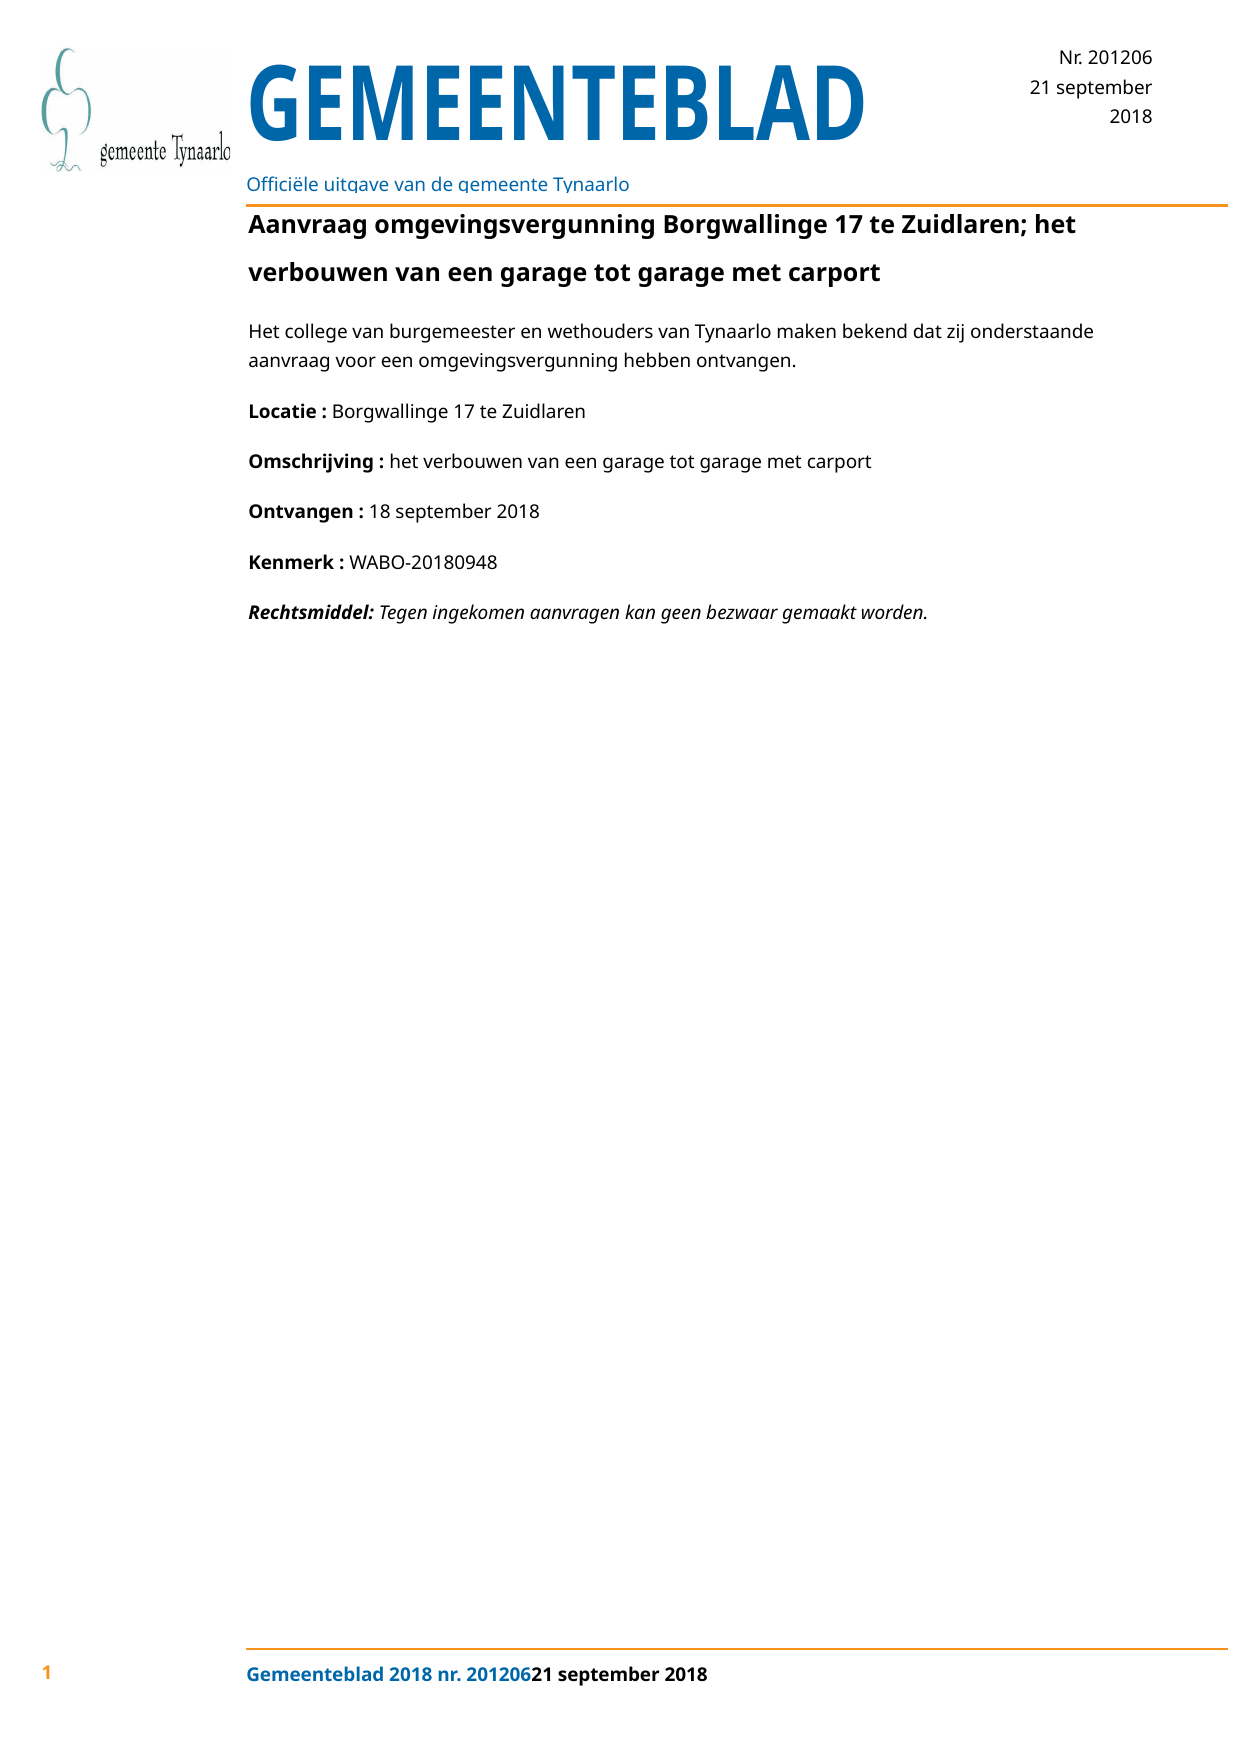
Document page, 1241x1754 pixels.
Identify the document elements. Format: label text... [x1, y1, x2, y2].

text Ontvangen : 18 september 2018 [248, 499, 1152, 524]
text Aanvraag omgevingsvergunning Borgwallinge 17 te Zuidlaren; het verbouwen van een garage tot garage met carport [248, 207, 1152, 288]
text Kenmerk : WABO-20180948 [248, 549, 1152, 575]
text Rechtsmiddel: Tegen ingekomen aanvragen kan geen bezwaar gemaakt worden. [248, 599, 1152, 625]
text Locatie : Borgwallinge 17 te Zuidlaren [248, 398, 1152, 424]
text Het college van burgemeester en wethouders van Tynaarlo maken bekend dat zij onderstaande aanvraag voor een omgevingsvergunning hebben ontvangen. [248, 318, 1152, 373]
text Omschrijving : het verbouwen van een garage tot garage met carport [248, 448, 1152, 474]
picture [41, 47, 231, 172]
